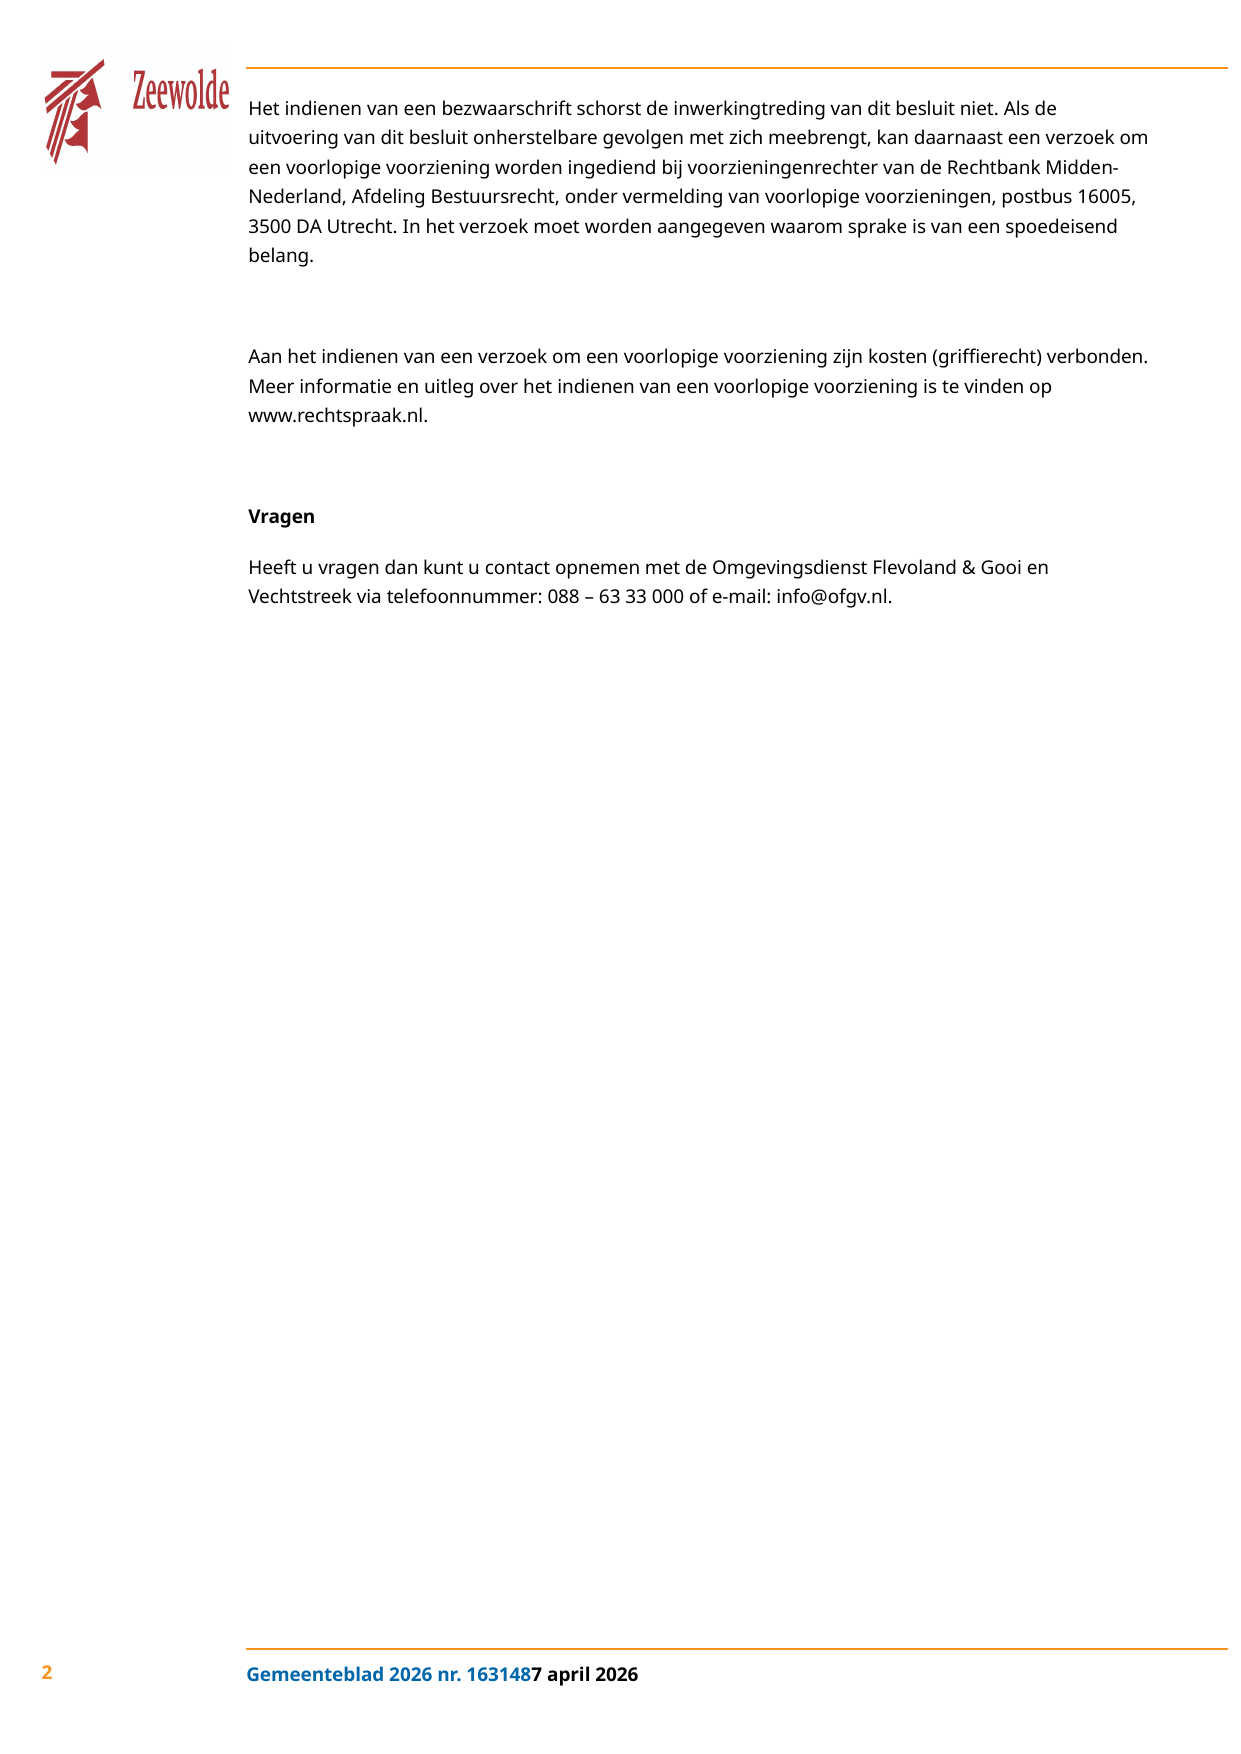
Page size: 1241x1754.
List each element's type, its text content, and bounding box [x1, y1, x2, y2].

text Aan het indienen van een verzoek om een voorlopige voorziening zijn kosten (griffierecht) verbonden. Meer informatie en uitleg over het indienen van een voorlopige voorziening is te vinden op www.rechtspraak.nl. [248, 343, 1152, 428]
text Het indienen van een bezwaarschrift schorst de inwerkingtreding van dit besluit niet. Als de uitvoering van dit besluit onherstelbare gevolgen met zich meebrengt, kan daarnaast een verzoek om een voorlopige voorziening worden ingediend bij voorzieningenrechter van de Rechtbank Midden-Nederland, Afdeling Bestuursrecht, onder vermelding van voorlopige voorzieningen, postbus 16005, 3500 DA Utrecht. In het verzoek moet worden aangegeven waarom sprake is van een spoedeisend belang. [248, 95, 1152, 268]
text Heeft u vragen dan kunt u contact opnemen met de Omgevingsdienst Flevoland & Gooi en Vechtstreek via telefoonnummer: 088 – 63 33 000 of e-mail: info@ofgv.nl. [248, 554, 1152, 609]
text Vragen [248, 503, 1152, 529]
picture [41, 47, 231, 172]
